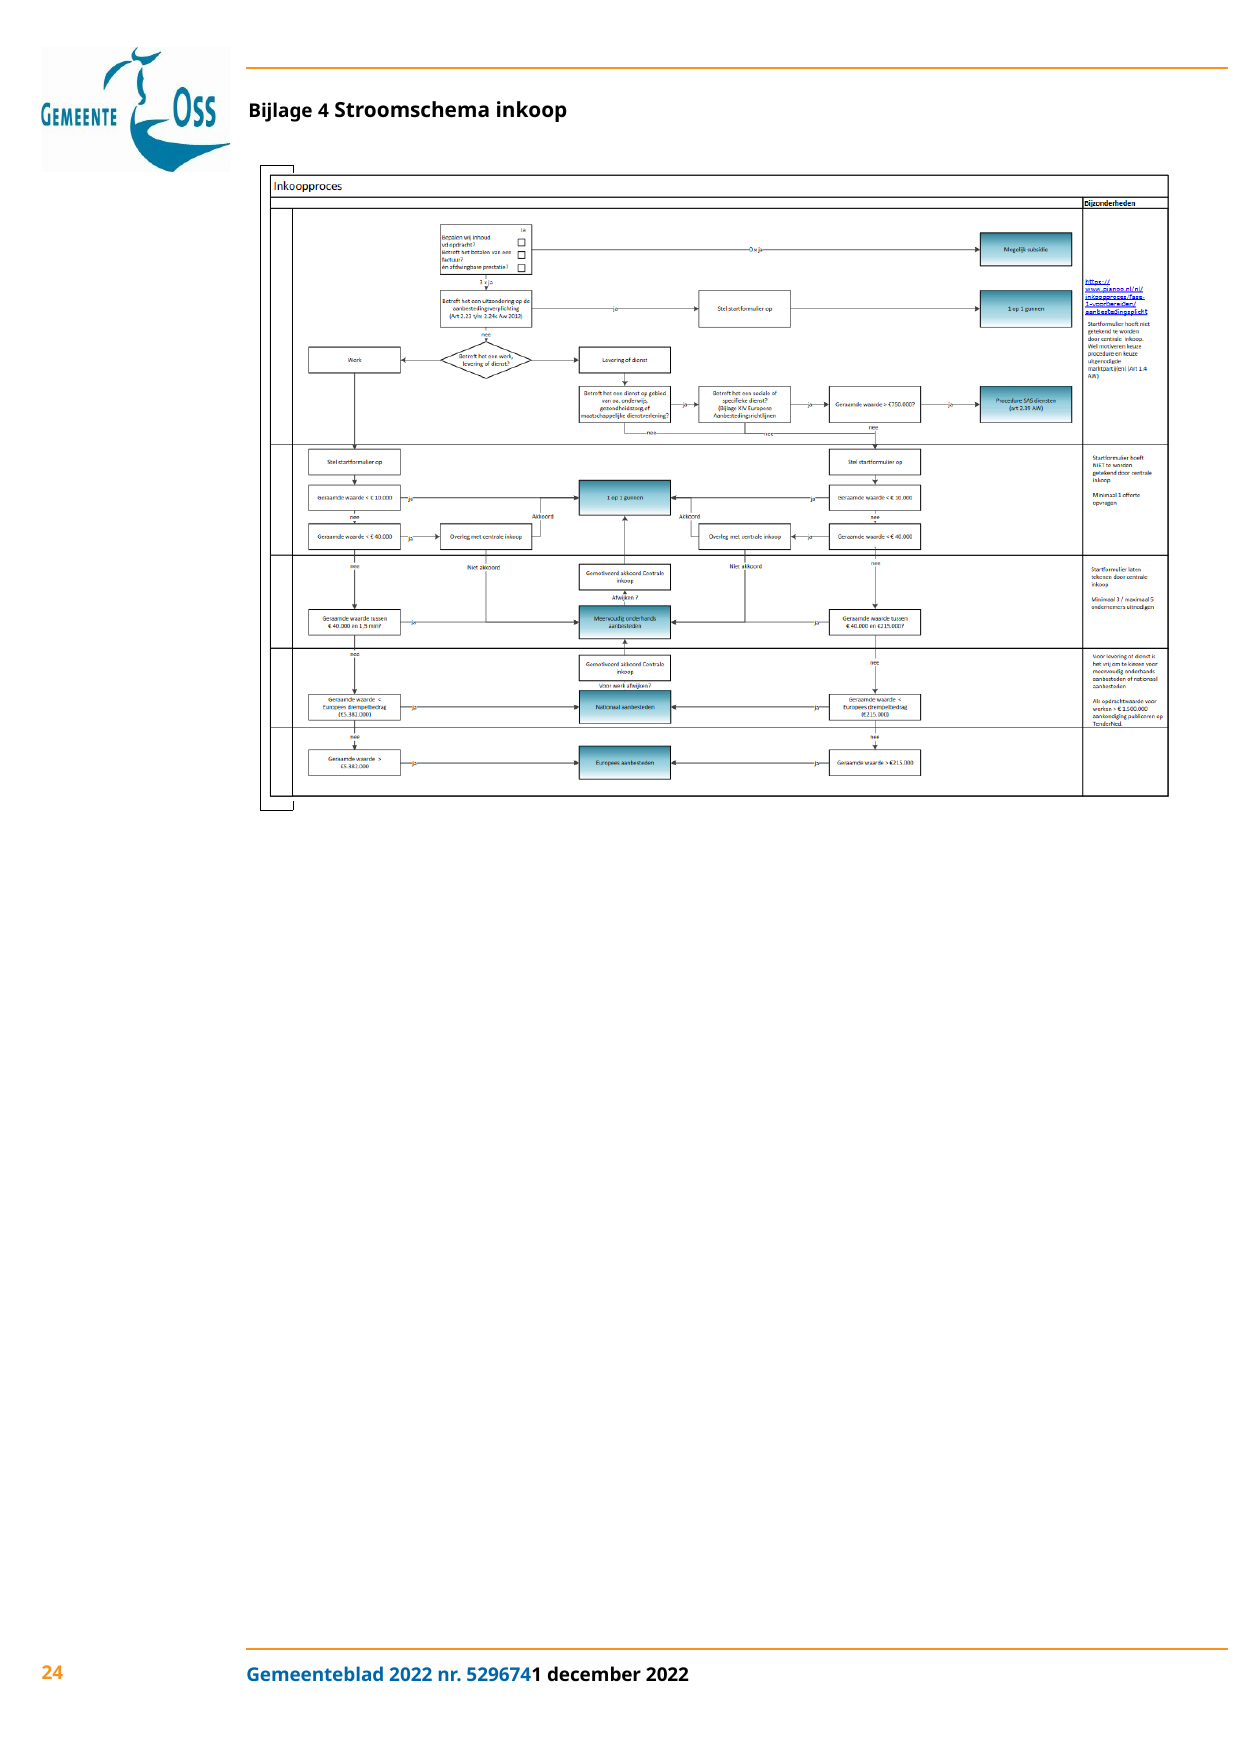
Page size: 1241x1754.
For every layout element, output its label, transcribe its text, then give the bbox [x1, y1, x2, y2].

picture [41, 47, 231, 172]
text Bijlage 4 Stroomschema inkoop [248, 95, 1152, 123]
picture [268, 173, 1173, 801]
